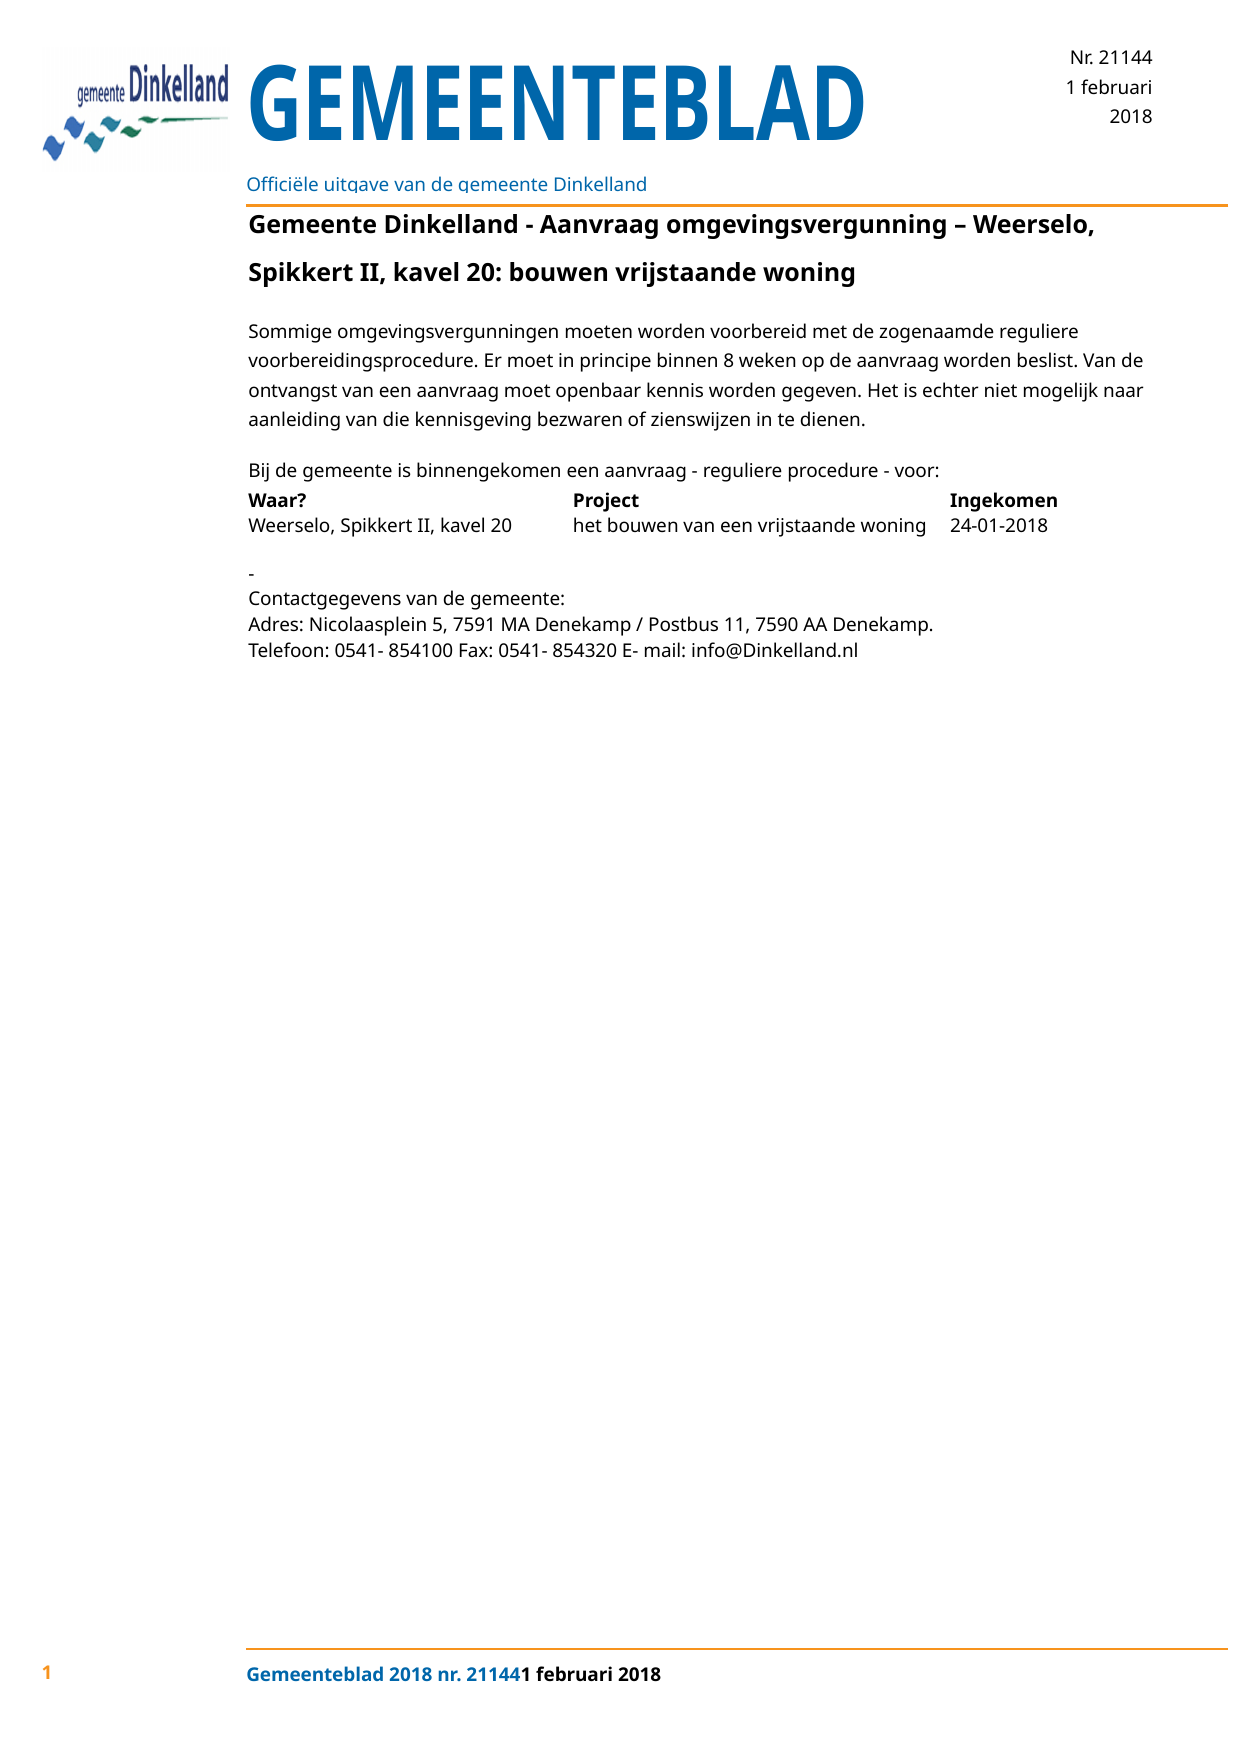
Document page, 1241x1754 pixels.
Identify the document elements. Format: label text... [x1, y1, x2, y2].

table_cell 24-01-2018 [950, 513, 1152, 538]
table_cell het bouwen van een vrijstaande woning [573, 513, 950, 538]
text - [248, 560, 1152, 585]
text Contactgegevens van de gemeente: [248, 585, 1152, 611]
table_header Ingekomen [950, 487, 1152, 512]
table_header Project [573, 487, 950, 512]
table_header Waar? [248, 487, 573, 512]
text Adres: Nicolaasplein 5, 7591 MA Denekamp / Postbus 11, 7590 AA Denekamp. [248, 611, 1152, 637]
text Sommige omgevingsvergunningen moeten worden voorbereid met de zogenaamde reguliere voorbereidingsprocedure. Er moet in principe binnen 8 weken op de aanvraag worden beslist. Van de ontvangst van een aanvraag moet openbaar kennis worden gegeven. Het is echter niet mogelijk naar aanleiding van die kennisgeving bezwaren of zienswijzen in te dienen. [248, 318, 1152, 432]
text Bij de gemeente is binnengekomen een aanvraag - reguliere procedure - voor: [248, 457, 1152, 483]
picture [41, 47, 231, 172]
text Telefoon: 0541- 854100 Fax: 0541- 854320 E- mail: info@Dinkelland.nl [248, 637, 1152, 663]
table_cell Weerselo, Spikkert II, kavel 20 [248, 513, 573, 538]
text Gemeente Dinkelland - Aanvraag omgevingsvergunning – Weerselo, Spikkert II, kavel 20: bouwen vrijstaande woning [248, 207, 1152, 288]
